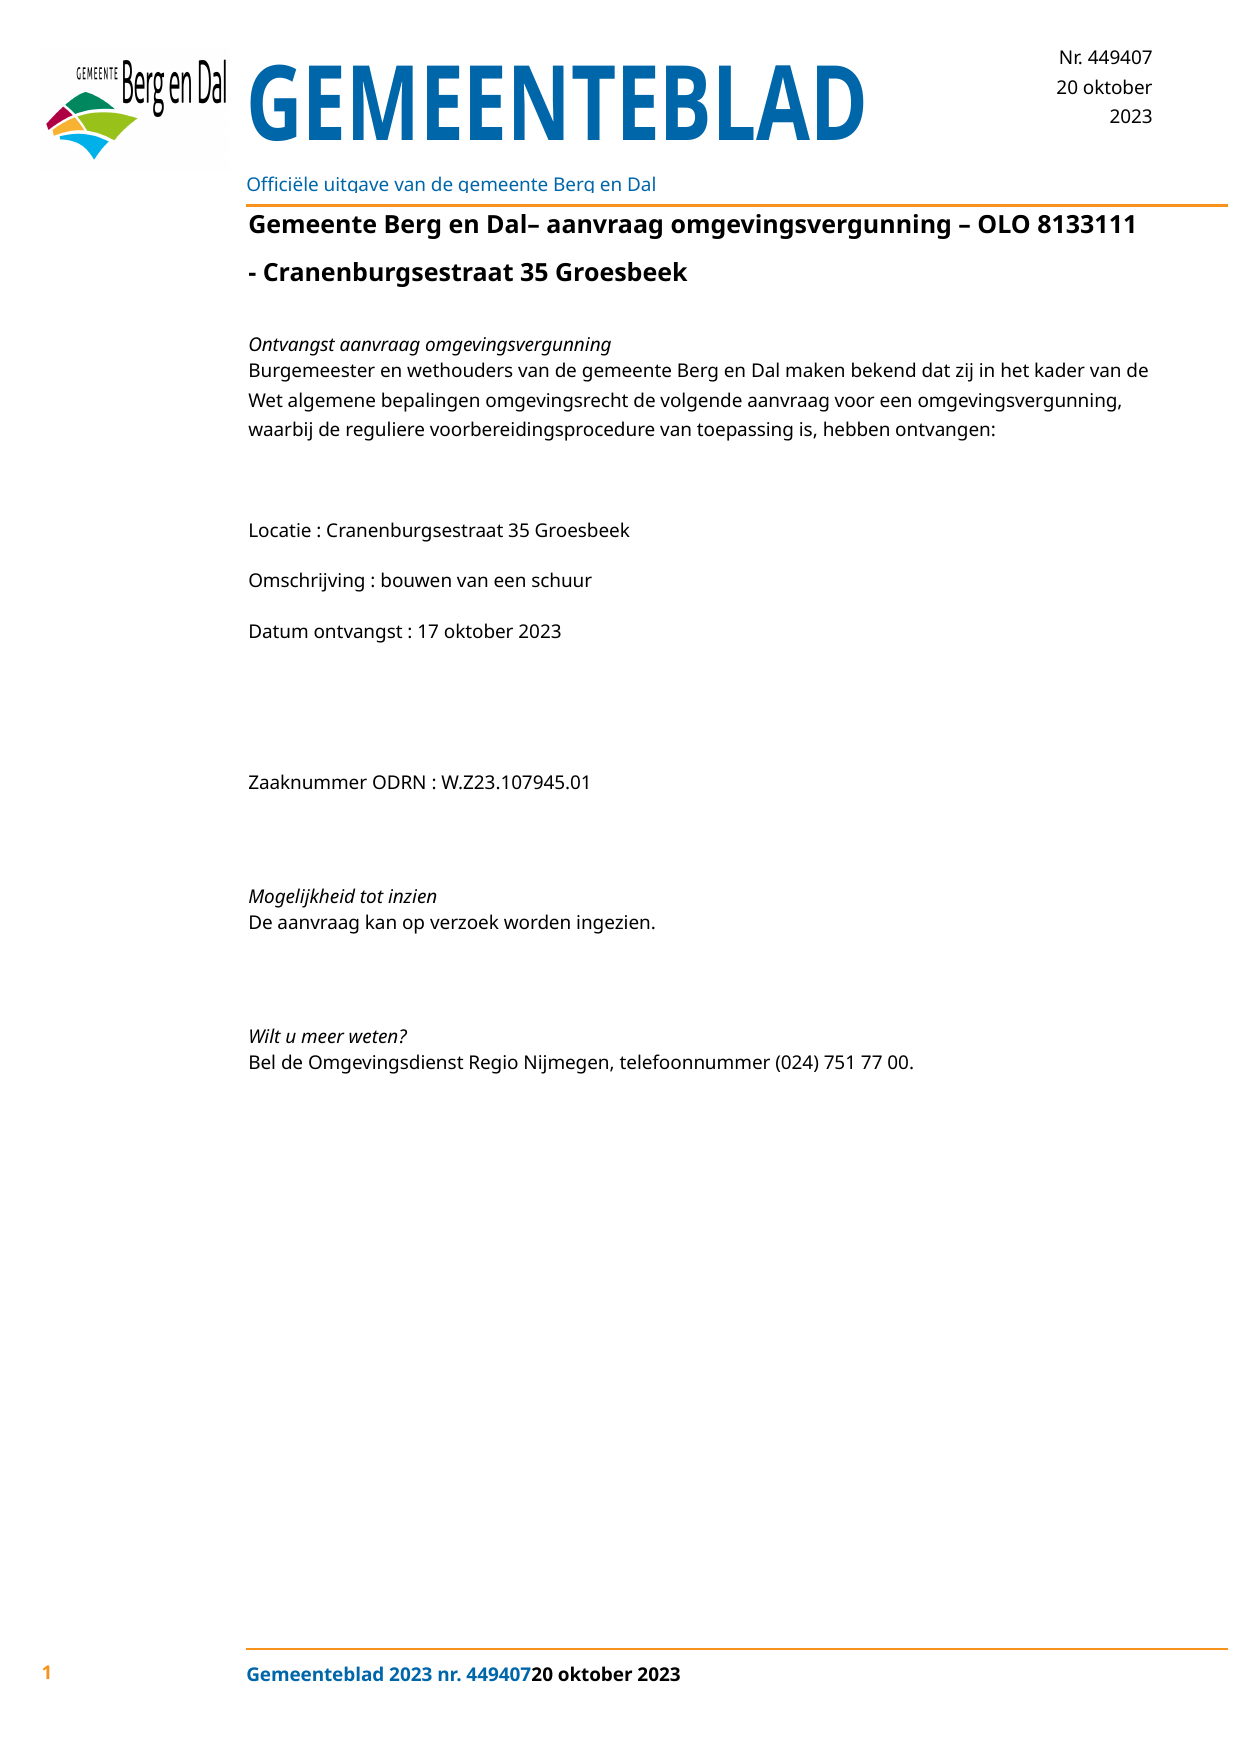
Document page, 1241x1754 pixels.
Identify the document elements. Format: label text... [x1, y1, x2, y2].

picture [41, 47, 231, 172]
text Mogelijkheid tot inzien [248, 884, 1152, 909]
text Datum ontvangst : 17 oktober 2023 [248, 618, 1152, 644]
text Zaaknummer ODRN : W.Z23.107945.01 [248, 769, 1152, 795]
text Gemeente Berg en Dal– aanvraag omgevingsvergunning – OLO 8133111 - Cranenburgsestraat 35 Groesbeek [248, 207, 1152, 288]
text Burgemeester en wethouders van de gemeente Berg en Dal maken bekend dat zij in het kader van de Wet algemene bepalingen omgevingsrecht de volgende aanvraag voor een omgevingsvergunning, waarbij de reguliere voorbereidingsprocedure van toepassing is, hebben ontvangen: [248, 357, 1152, 442]
text Locatie : Cranenburgsestraat 35 Groesbeek [248, 517, 1152, 543]
text De aanvraag kan op verzoek worden ingezien. [248, 909, 1152, 935]
text Omschrijving : bouwen van een schuur [248, 568, 1152, 593]
text Wilt u meer weten? [248, 1024, 1152, 1049]
text Ontvangst aanvraag omgevingsvergunning [248, 331, 1152, 357]
text Bel de Omgevingsdienst Regio Nijmegen, telefoonnummer (024) 751 77 00. [248, 1049, 1152, 1075]
